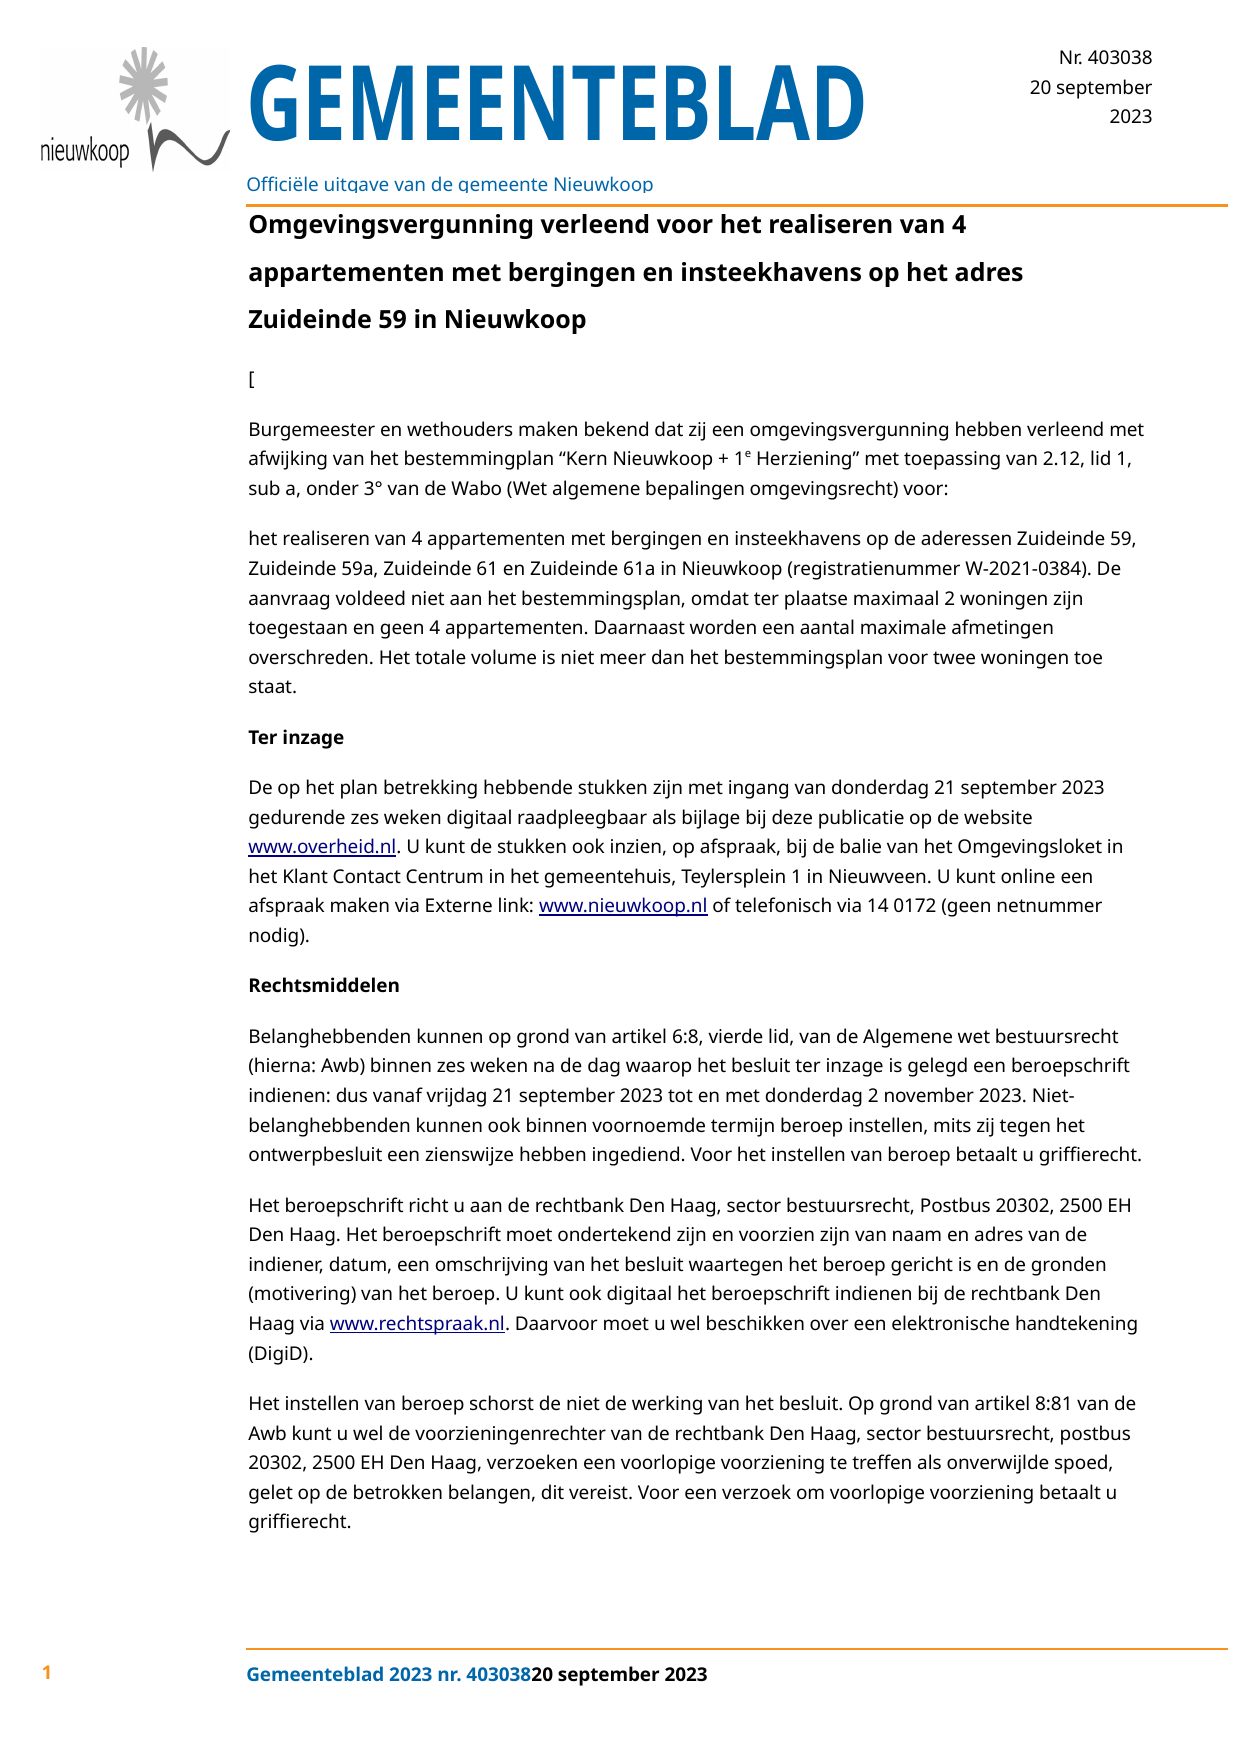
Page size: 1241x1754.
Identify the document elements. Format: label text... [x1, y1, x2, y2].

text Omgevingsvergunning verleend voor het realiseren van 4 appartementen met bergingen en insteekhavens op het adres Zuideinde 59 in Nieuwkoop [248, 207, 1152, 336]
text Belanghebbenden kunnen op grond van artikel 6:8, vierde lid, van de Algemene wet bestuursrecht (hierna: Awb) binnen zes weken na de dag waarop het besluit ter inzage is gelegd een beroepschrift indienen: dus vanaf vrijdag 21 september 2023 tot en met donderdag 2 november 2023. Niet-belanghebbenden kunnen ook binnen voornoemde termijn beroep instellen, mits zij tegen het ontwerpbesluit een zienswijze hebben ingediend. Voor het instellen van beroep betaalt u griffierecht. [248, 1023, 1152, 1167]
text Rechtsmiddelen [248, 973, 1152, 998]
text [ [248, 366, 1152, 391]
text De op het plan betrekking hebbende stukken zijn met ingang van donderdag 21 september 2023 gedurende zes weken digitaal raadpleegbaar als bijlage bij deze publicatie op de website www.overheid.nl. U kunt de stukken ook inzien, op afspraak, bij de balie van het Omgevingsloket in het Klant Contact Centrum in het gemeentehuis, Teylersplein 1 in Nieuwveen. U kunt online een afspraak maken via Externe link: www.nieuwkoop.nl of telefonisch via 14 0172 (geen netnummer nodig). [248, 774, 1152, 948]
text Burgemeester en wethouders maken bekend dat zij een omgevingsvergunning hebben verleend met afwijking van het bestemmingplan “Kern Nieuwkoop + 1e Herziening” met toepassing van 2.12, lid 1, sub a, onder 3° van de Wabo (Wet algemene bepalingen omgevingsrecht) voor: [248, 416, 1152, 501]
text Het instellen van beroep schorst de niet de werking van het besluit. Op grond van artikel 8:81 van de Awb kunt u wel de voorzieningenrechter van de rechtbank Den Haag, sector bestuursrecht, postbus 20302, 2500 EH Den Haag, verzoeken een voorlopige voorziening te treffen als onverwijlde spoed, gelet op de betrokken belangen, dit vereist. Voor een verzoek om voorlopige voorziening betaalt u griffierecht. [248, 1390, 1152, 1534]
text Het beroepschrift richt u aan de rechtbank Den Haag, sector bestuursrecht, Postbus 20302, 2500 EH Den Haag. Het beroepschrift moet ondertekend zijn en voorzien zijn van naam en adres van de indiener, datum, een omschrijving van het besluit waartegen het beroep gericht is en de gronden (motivering) van het beroep. U kunt ook digitaal het beroepschrift indienen bij de rechtbank Den Haag via www.rechtspraak.nl. Daarvoor moet u wel beschikken over een elektronische handtekening (DigiD). [248, 1192, 1152, 1365]
text Ter inzage [248, 724, 1152, 749]
picture [41, 47, 231, 172]
text het realiseren van 4 appartementen met bergingen en insteekhavens op de aderessen Zuideinde 59, Zuideinde 59a, Zuideinde 61 en Zuideinde 61a in Nieuwkoop (registratienummer W-2021-0384). De aanvraag voldeed niet aan het bestemmingsplan, omdat ter plaatse maximaal 2 woningen zijn toegestaan en geen 4 appartementen. Daarnaast worden een aantal maximale afmetingen overschreden. Het totale volume is niet meer dan het bestemmingsplan voor twee woningen toe staat. [248, 526, 1152, 699]
